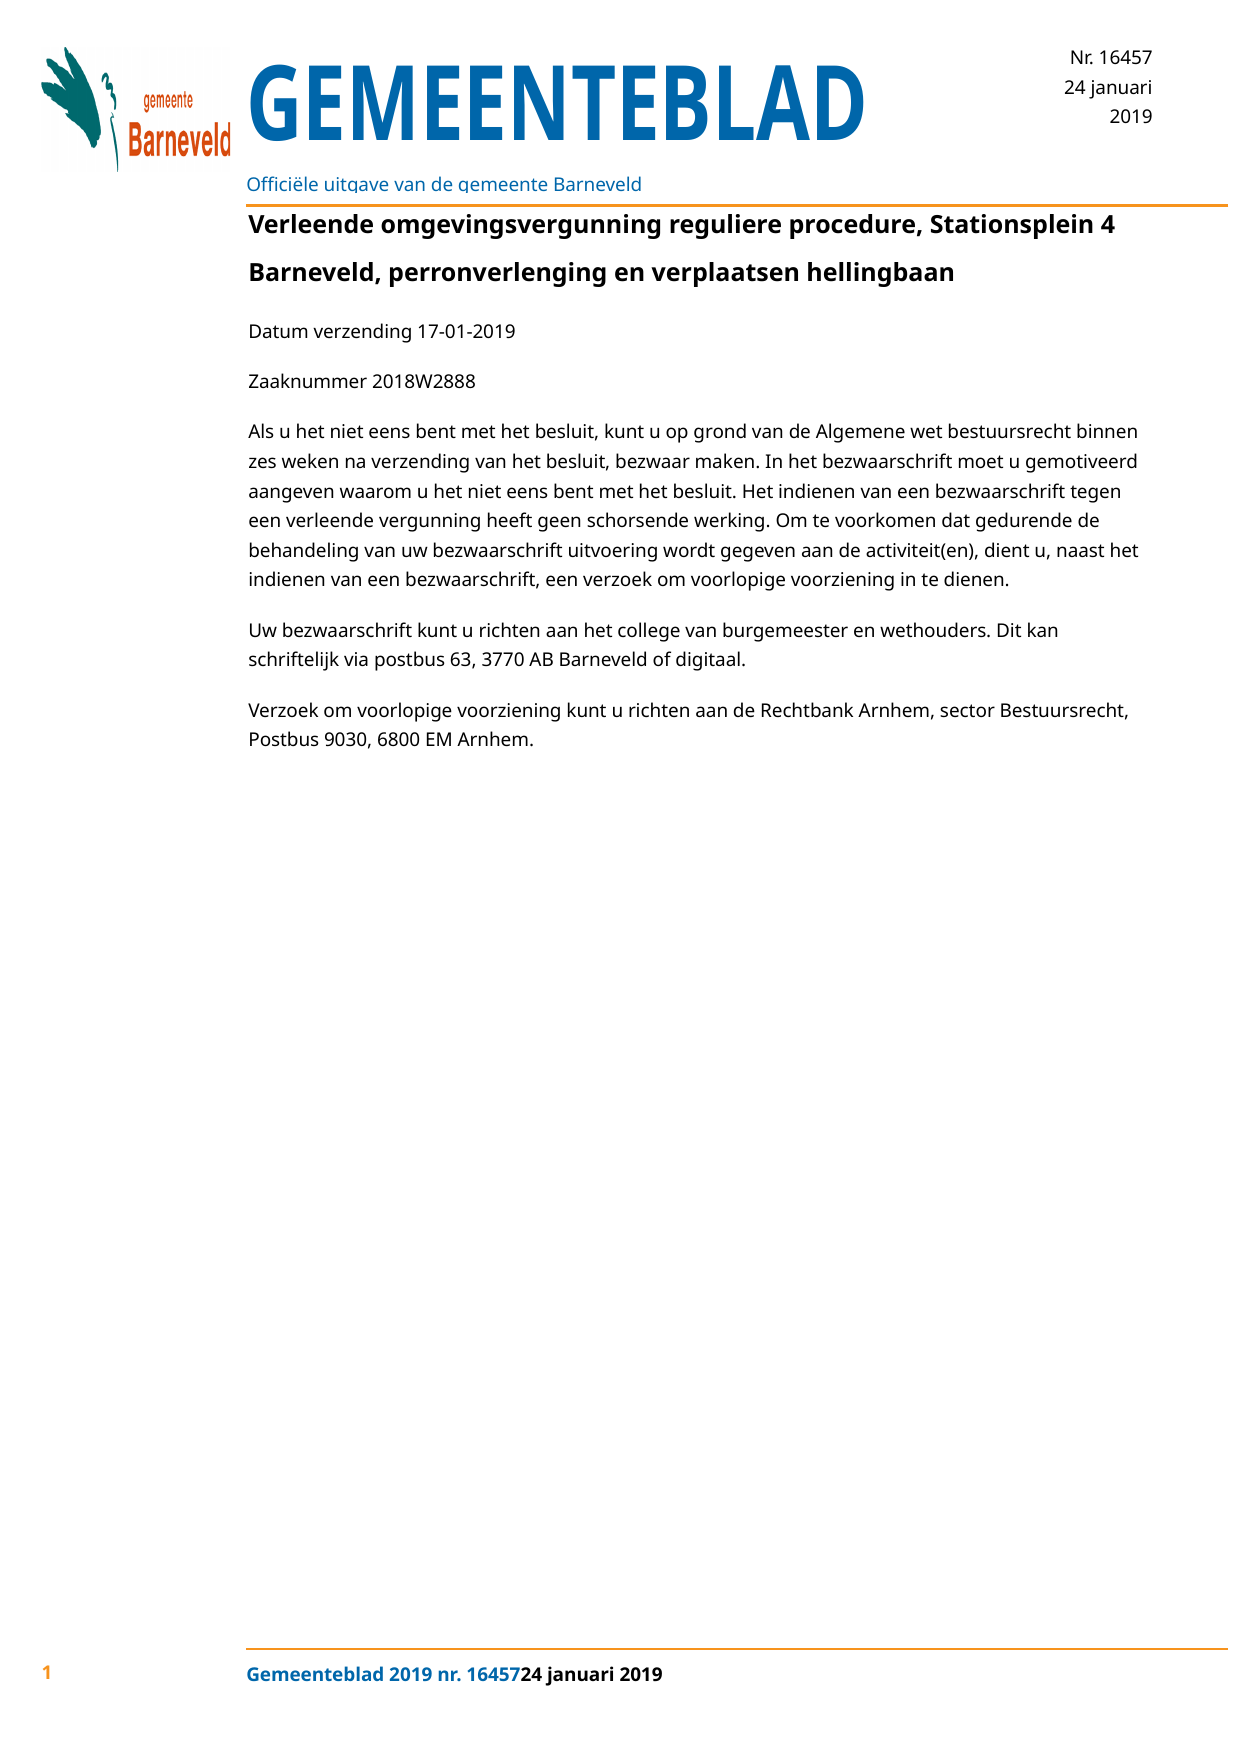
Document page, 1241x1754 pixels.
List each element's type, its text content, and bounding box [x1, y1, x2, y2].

picture [41, 47, 231, 172]
text Als u het niet eens bent met het besluit, kunt u op grond van de Algemene wet bestuursrecht binnen zes weken na verzending van het besluit, bezwaar maken. In het bezwaarschrift moet u gemotiveerd aangeven waarom u het niet eens bent met het besluit. Het indienen van een bezwaarschrift tegen een verleende vergunning heeft geen schorsende werking. Om te voorkomen dat gedurende de behandeling van uw bezwaarschrift uitvoering wordt gegeven aan de activiteit(en), dient u, naast het indienen van een bezwaarschrift, een verzoek om voorlopige voorziening in te dienen. [248, 419, 1152, 592]
text Verleende omgevingsvergunning reguliere procedure, Stationsplein 4 Barneveld, perronverlenging en verplaatsen hellingbaan [248, 207, 1152, 288]
text Zaaknummer 2018W2888 [248, 368, 1152, 394]
text Verzoek om voorlopige voorziening kunt u richten aan de Rechtbank Arnhem, sector Bestuursrecht, Postbus 9030, 6800 EM Arnhem. [248, 697, 1152, 752]
text Uw bezwaarschrift kunt u richten aan het college van burgemeester en wethouders. Dit kan schriftelijk via postbus 63, 3770 AB Barneveld of digitaal. [248, 617, 1152, 672]
text Datum verzending 17-01-2019 [248, 318, 1152, 344]
